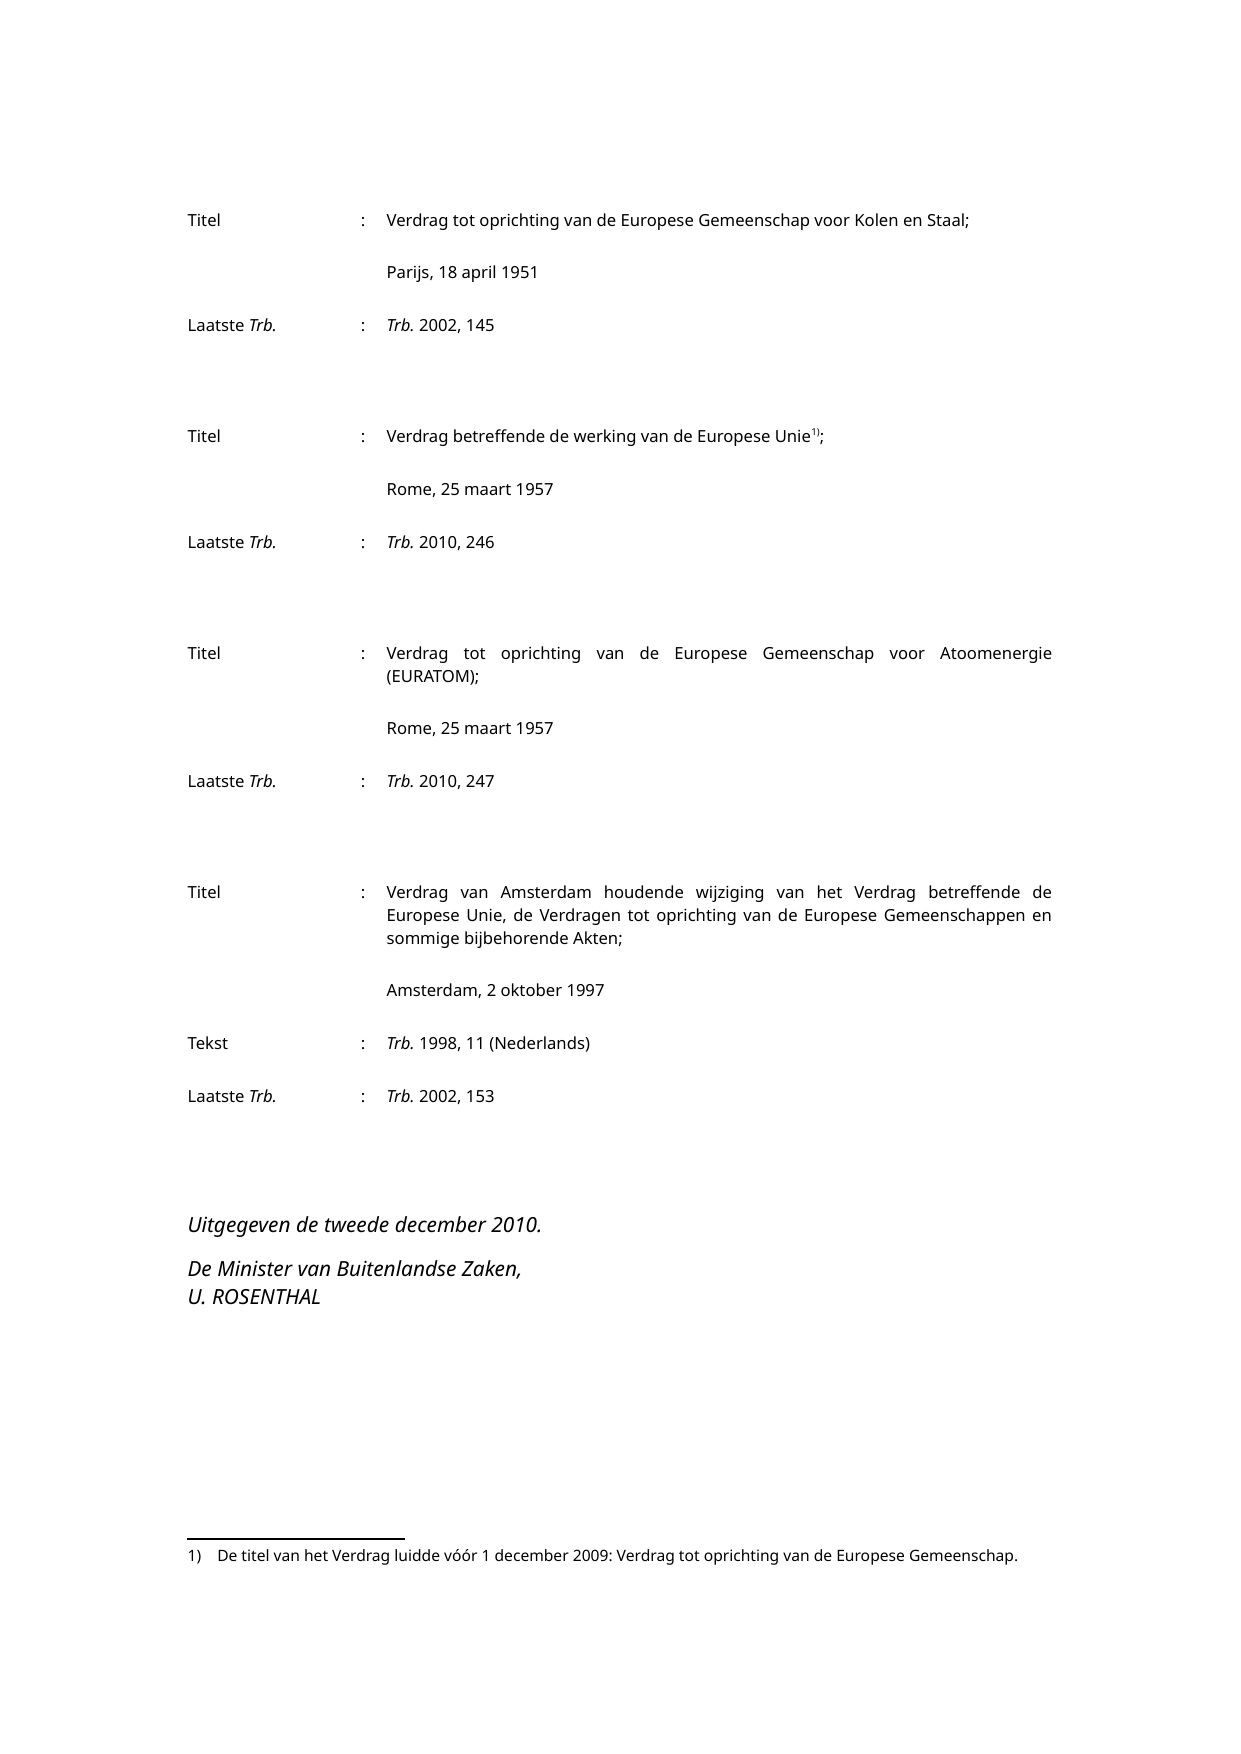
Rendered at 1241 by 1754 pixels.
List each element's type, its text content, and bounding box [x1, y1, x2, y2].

table_cell [361, 150, 386, 208]
table_cell Verdrag van Amsterdam houdende wijziging van het Verdrag betreffende de Europese Unie, de Verdragen tot oprichting van de Europese Gemeenschappen en sommige bijbehorende Akten; Amsterdam, 2 oktober 1997 [386, 881, 1053, 1032]
table_cell [386, 150, 1053, 208]
table_cell Verdrag tot oprichting van de Europese Gemeenschap voor Kolen en Staal; Parijs, 18 april 1951 [386, 209, 1053, 314]
table_cell Trb. 1998, 11 (Nederlands) [386, 1032, 1053, 1084]
table_cell Laatste Trb. [188, 1084, 361, 1137]
table_cell [188, 150, 361, 208]
table_cell Tekst [188, 1032, 361, 1084]
table_cell Titel [188, 642, 361, 770]
table_cell Trb. 2010, 246 [386, 530, 1053, 583]
table_cell [361, 367, 386, 425]
table_cell [386, 367, 1053, 425]
table_cell Titel [188, 425, 361, 530]
table_cell : [361, 1032, 386, 1084]
table_cell : [361, 881, 386, 1032]
table_cell : [361, 425, 386, 530]
table_cell : [361, 314, 386, 367]
text U. ROSENTHAL [187, 1282, 1053, 1311]
table_cell Laatste Trb. [188, 530, 361, 583]
table_cell : [361, 1084, 386, 1137]
table_cell : [361, 642, 386, 770]
table_cell : [361, 770, 386, 822]
table_cell [188, 367, 361, 425]
text Uitgegeven de tweede december 2010. [187, 1211, 1053, 1239]
table_cell : [361, 530, 386, 583]
table_cell [188, 583, 361, 642]
table_cell Trb. 2002, 145 [386, 314, 1053, 367]
table_cell [361, 583, 386, 642]
table_cell Titel [188, 881, 361, 1032]
table_cell Titel [188, 209, 361, 314]
table_cell Laatste Trb. [188, 770, 361, 822]
table_cell [361, 823, 386, 881]
table_cell Verdrag tot oprichting van de Europese Gemeenschap voor Atoomenergie (EURATOM); Rome, 25 maart 1957 [386, 642, 1053, 770]
table_cell [386, 823, 1053, 881]
text De Minister van Buitenlandse Zaken, [187, 1254, 1053, 1282]
table_cell Verdrag betreffende de werking van de Europese Unie; Rome, 25 maart 1957 [386, 425, 1053, 530]
table_cell Laatste Trb. [188, 314, 361, 367]
table_cell [188, 823, 361, 881]
table_cell Trb. 2010, 247 [386, 770, 1053, 822]
table_cell : [361, 209, 386, 314]
table_cell [386, 583, 1053, 642]
table_cell Trb. 2002, 153 [386, 1084, 1053, 1137]
